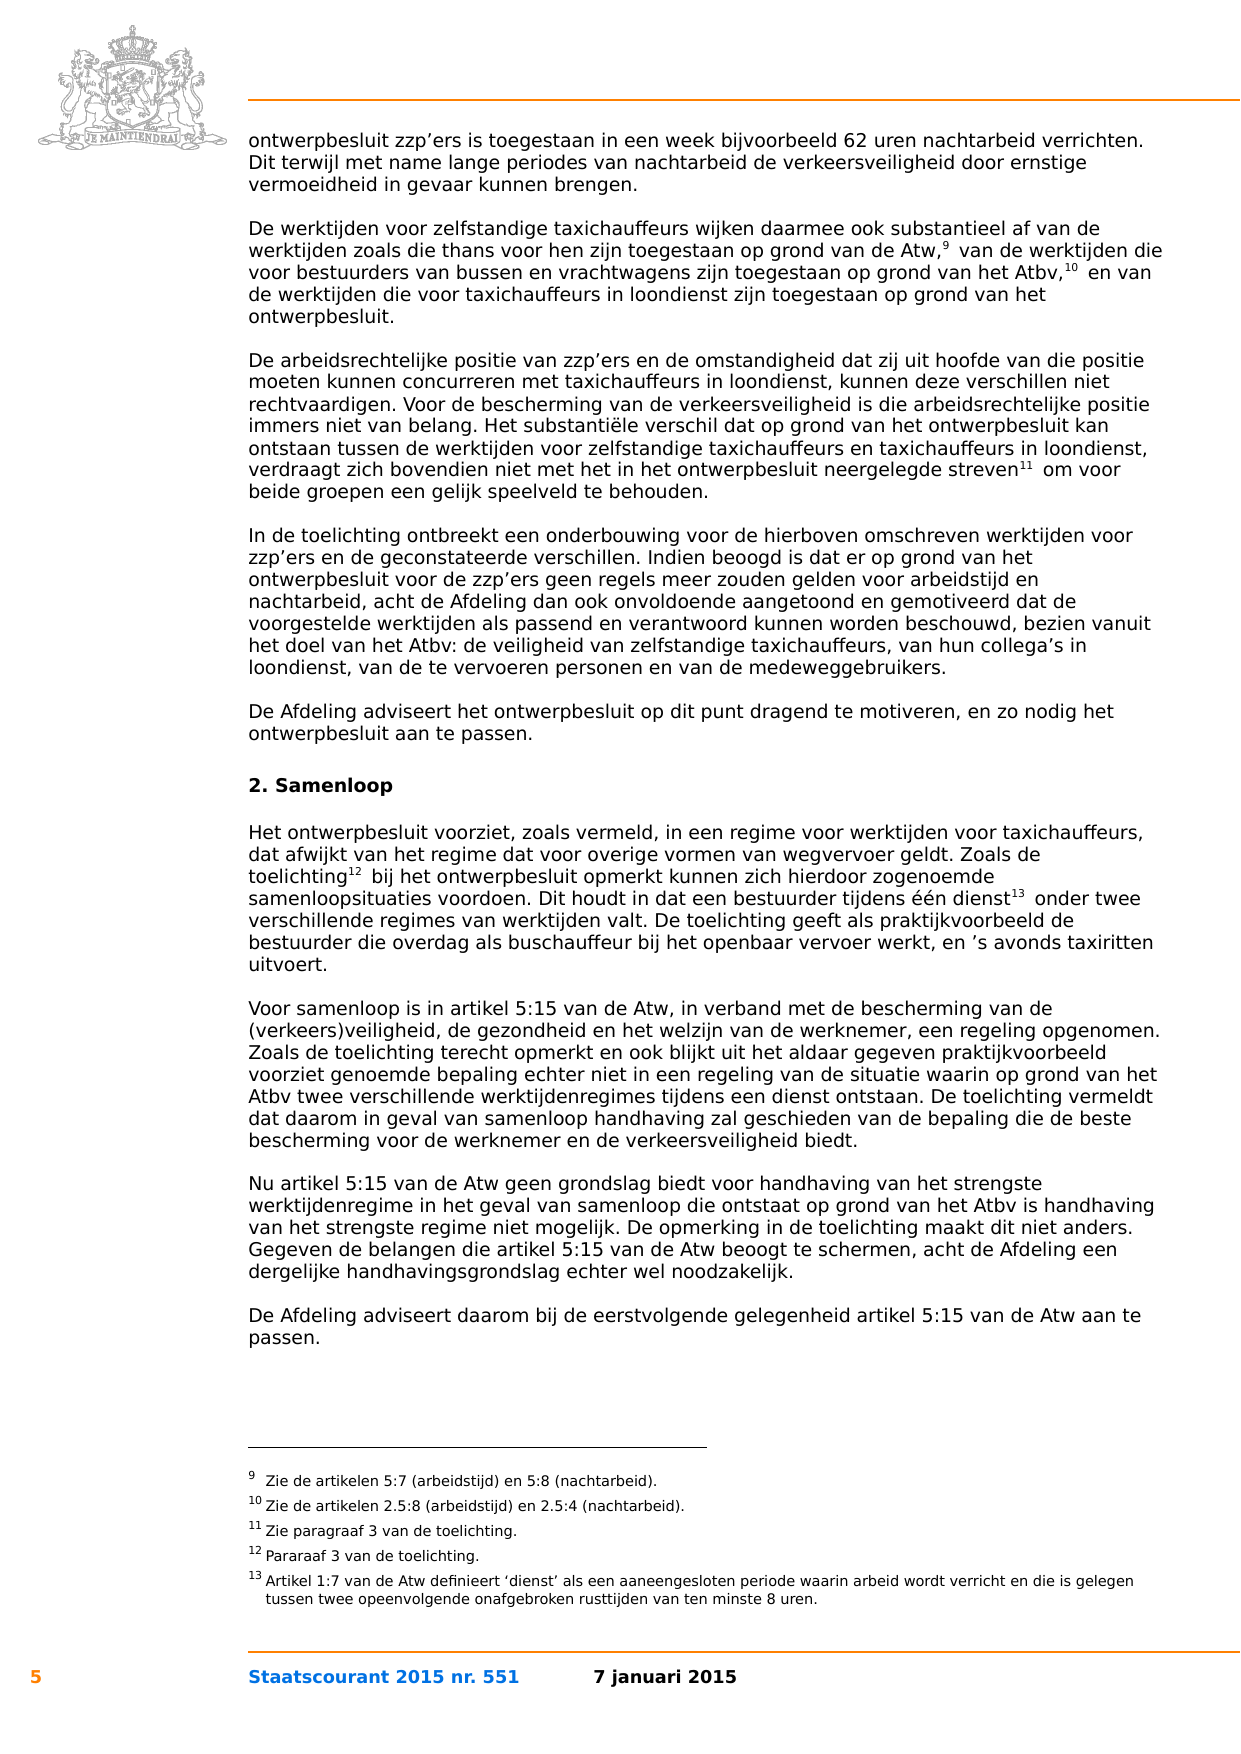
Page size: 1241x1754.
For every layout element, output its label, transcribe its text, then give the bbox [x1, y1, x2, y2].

text ontwerpbesluit zzp’ers is toegestaan in een week bijvoorbeeld 62 uren nachtarbeid verrichten. Dit terwijl met name lange periodes van nachtarbeid de verkeersveiligheid door ernstige vermoeidheid in gevaar kunnen brengen. [248, 130, 1163, 196]
text Nu artikel 5:15 van de Atw geen grondslag biedt voor handhaving van het strengste werktijdenregime in het geval van samenloop die ontstaat op grond van het Atbv is handhaving van het strengste regime niet mogelijk. De opmerking in de toelichting maakt dit niet anders. Gegeven de belangen die artikel 5:15 van de Atw beoogt te schermen, acht de Afdeling een dergelijke handhavingsgrondslag echter wel noodzakelijk. [248, 1173, 1163, 1283]
text Pararaaf 3 van de toelichting. [248, 1544, 1163, 1566]
text De werktijden voor zelfstandige taxichauffeurs wijken daarmee ook substantieel af van de werktijden zoals die thans voor hen zijn toegestaan op grond van de Atw, van de werktijden die voor bestuurders van bussen en vrachtwagens zijn toegestaan op grond van het Atbv, en van de werktijden die voor taxichauffeurs in loondienst zijn toegestaan op grond van het ontwerpbesluit. [248, 218, 1163, 328]
text In de toelichting ontbreekt een onderbouwing voor de hierboven omschreven werktijden voor zzp’ers en de geconstateerde verschillen. Indien beoogd is dat er op grond van het ontwerpbesluit voor de zzp’ers geen regels meer zouden gelden voor arbeidstijd en nachtarbeid, acht de Afdeling dan ook onvoldoende aangetoond en gemotiveerd dat de voorgestelde werktijden als passend en verantwoord kunnen worden beschouwd, bezien vanuit het doel van het Atbv: de veiligheid van zelfstandige taxichauffeurs, van hun collega’s in loondienst, van de te vervoeren personen en van de medeweggebruikers. [248, 525, 1163, 679]
picture [38, 25, 227, 150]
subtitle 2. Samenloop [248, 775, 1163, 797]
text Artikel 1:7 van de Atw definieert ‘dienst’ als een aaneengesloten periode waarin arbeid wordt verricht en die is gelegen tussen twee opeenvolgende onafgebroken rusttijden van ten minste 8 uren. [248, 1569, 1163, 1608]
text De arbeidsrechtelijke positie van zzp’ers en de omstandigheid dat zij uit hoofde van die positie moeten kunnen concurreren met taxichauffeurs in loondienst, kunnen deze verschillen niet rechtvaardigen. Voor de bescherming van de verkeersveiligheid is die arbeidsrechtelijke positie immers niet van belang. Het substantiële verschil dat op grond van het ontwerpbesluit kan ontstaan tussen de werktijden voor zelfstandige taxichauffeurs en taxichauffeurs in loondienst, verdraagt zich bovendien niet met het in het ontwerpbesluit neergelegde streven om voor beide groepen een gelijk speelveld te behouden. [248, 349, 1163, 503]
text Zie de artikelen 2.5:8 (arbeidstijd) en 2.5:4 (nachtarbeid). [248, 1494, 1163, 1516]
text De Afdeling adviseert het ontwerpbesluit op dit punt dragend te motiveren, en zo nodig het ontwerpbesluit aan te passen. [248, 701, 1163, 745]
text De Afdeling adviseert daarom bij de eerstvolgende gelegenheid artikel 5:15 van de Atw aan te passen. [248, 1305, 1163, 1349]
text Zie paragraaf 3 van de toelichting. [248, 1519, 1163, 1541]
text Zie de artikelen 5:7 (arbeidstijd) en 5:8 (nachtarbeid). [248, 1469, 1163, 1491]
text Het ontwerpbesluit voorziet, zoals vermeld, in een regime voor werktijden voor taxichauffeurs, dat afwijkt van het regime dat voor overige vormen van wegvervoer geldt. Zoals de toelichting bij het ontwerpbesluit opmerkt kunnen zich hierdoor zogenoemde samenloopsituaties voordoen. Dit houdt in dat een bestuurder tijdens één dienst onder twee verschillende regimes van werktijden valt. De toelichting geeft als praktijkvoorbeeld de bestuurder die overdag als buschauffeur bij het openbaar vervoer werkt, en ’s avonds taxiritten uitvoert. [248, 822, 1163, 976]
text Voor samenloop is in artikel 5:15 van de Atw, in verband met de bescherming van de (verkeers)veiligheid, de gezondheid en het welzijn van de werknemer, een regeling opgenomen. Zoals de toelichting terecht opmerkt en ook blijkt uit het aldaar gegeven praktijkvoorbeeld voorziet genoemde bepaling echter niet in een regeling van de situatie waarin op grond van het Atbv twee verschillende werktijdenregimes tijdens een dienst ontstaan. De toelichting vermeldt dat daarom in geval van samenloop handhaving zal geschieden van de bepaling die de beste bescherming voor de werknemer en de verkeersveiligheid biedt. [248, 998, 1163, 1151]
